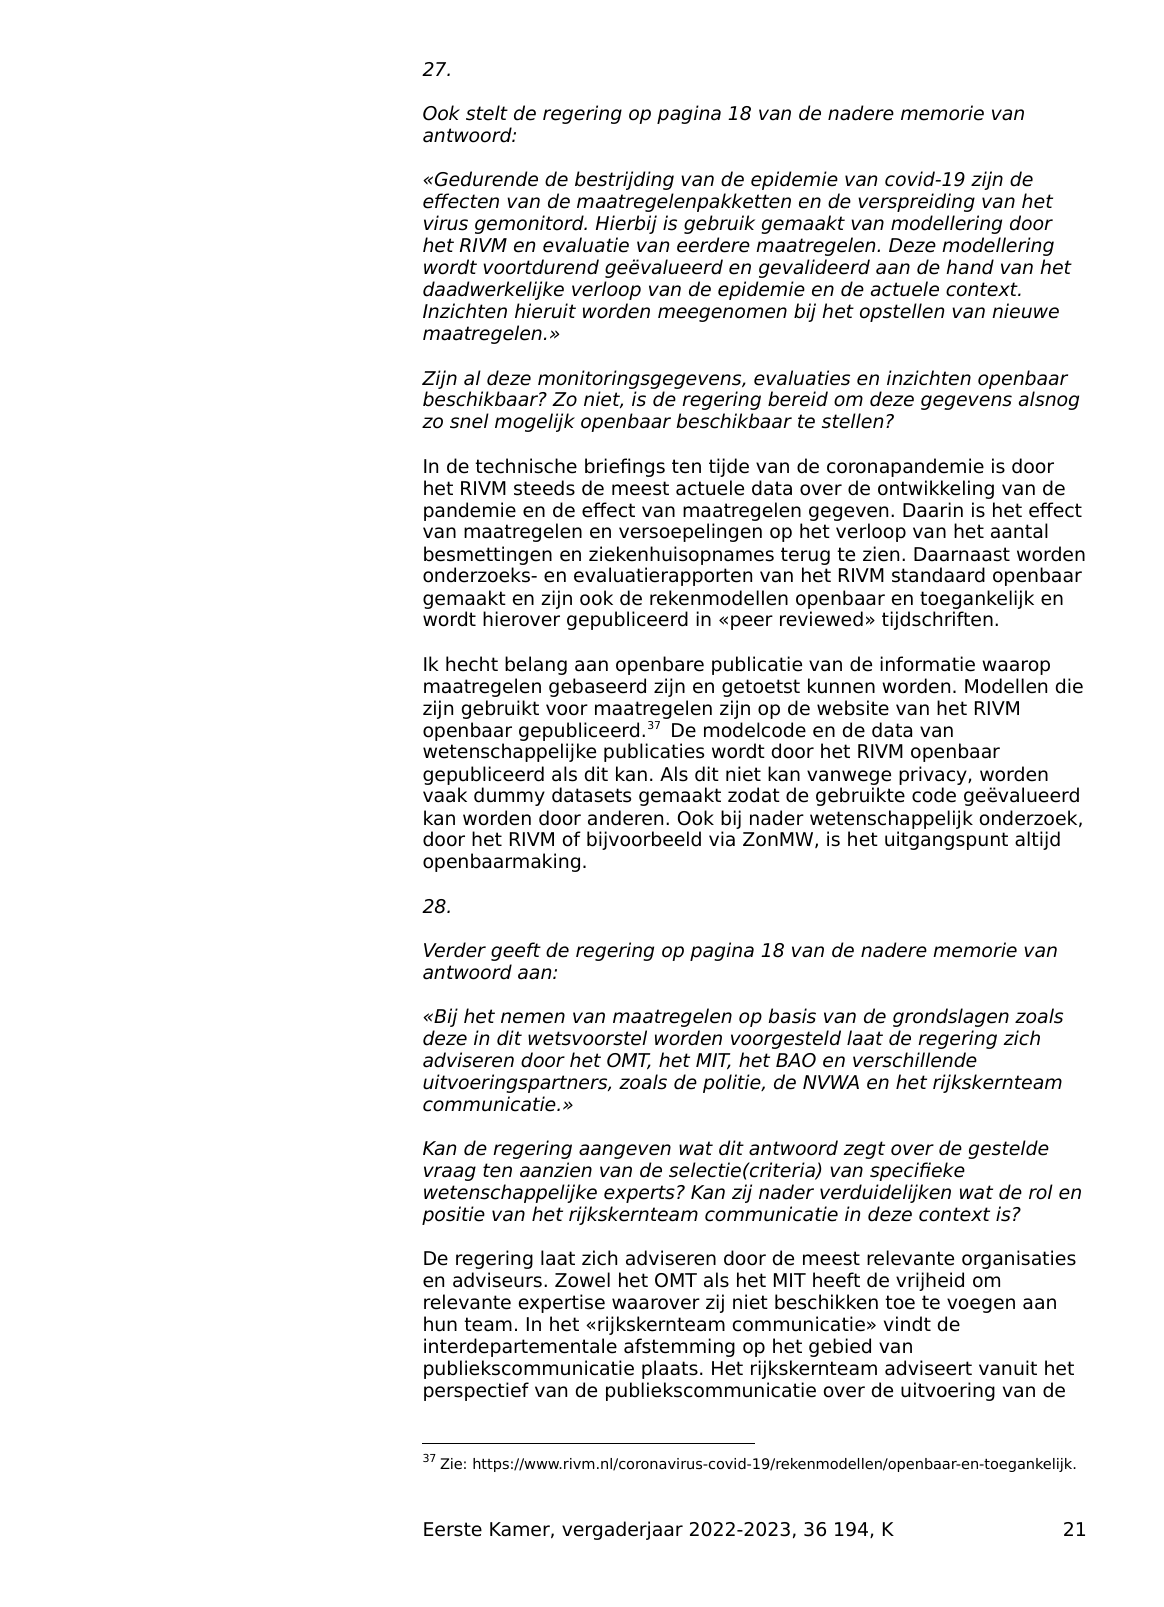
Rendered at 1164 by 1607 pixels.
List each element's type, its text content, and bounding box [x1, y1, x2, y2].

text De regering laat zich adviseren door de meest relevante organisaties en adviseurs. Zowel het OMT als het MIT heeft de vrijheid om relevante expertise waarover zij niet beschikken toe te voegen aan hun team. In het «rijkskernteam communicatie» vindt de interdepartementale afstemming op het gebied van publiekscommunicatie plaats. Het rijkskernteam adviseert vanuit het perspectief van de publiekscommunicatie over de uitvoering van de [422, 1248, 1087, 1402]
subtitle 28. [422, 896, 1087, 917]
text Zijn al deze monitoringsgegevens, evaluaties en inzichten openbaar beschikbaar? Zo niet, is de regering bereid om deze gegevens alsnog zo snel mogelijk openbaar beschikbaar te stellen? [422, 367, 1087, 433]
subtitle 27. [422, 59, 1087, 81]
text «Gedurende de bestrijding van de epidemie van covid-19 zijn de effecten van de maatregelenpakketten en de verspreiding van het virus gemonitord. Hierbij is gebruik gemaakt van modellering door het RIVM en evaluatie van eerdere maatregelen. Deze modellering wordt voortdurend geëvalueerd en gevalideerd aan de hand van het daadwerkelijke verloop van de epidemie en de actuele context. Inzichten hieruit worden meegenomen bij het opstellen van nieuwe maatregelen.» [422, 169, 1087, 345]
text In de technische briefings ten tijde van de coronapandemie is door het RIVM steeds de meest actuele data over de ontwikkeling van de pandemie en de effect van maatregelen gegeven. Daarin is het effect van maatregelen en versoepelingen op het verloop van het aantal besmettingen en ziekenhuisopnames terug te zien. Daarnaast worden onderzoeks- en evaluatierapporten van het RIVM standaard openbaar gemaakt en zijn ook de rekenmodellen openbaar en toegankelijk en wordt hierover gepubliceerd in «peer reviewed» tijdschriften. [422, 456, 1087, 631]
text «Bij het nemen van maatregelen op basis van de grondslagen zoals deze in dit wetsvoorstel worden voorgesteld laat de regering zich adviseren door het OMT, het MIT, het BAO en verschillende uitvoeringspartners, zoals de politie, de NVWA en het rijkskernteam communicatie.» [422, 1006, 1087, 1116]
text Verder geeft de regering op pagina 18 van de nadere memorie van antwoord aan: [422, 940, 1087, 984]
text Ik hecht belang aan openbare publicatie van de informatie waarop maatregelen gebaseerd zijn en getoetst kunnen worden. Modellen die zijn gebruikt voor maatregelen zijn op de website van het RIVM openbaar gepubliceerd. De modelcode en de data van wetenschappelijke publicaties wordt door het RIVM openbaar gepubliceerd als dit kan. Als dit niet kan vanwege privacy, worden vaak dummy datasets gemaakt zodat de gebruikte code geëvalueerd kan worden door anderen. Ook bij nader wetenschappelijk onderzoek, door het RIVM of bijvoorbeeld via ZonMW, is het uitgangspunt altijd openbaarmaking. [422, 653, 1087, 873]
text Ook stelt de regering op pagina 18 van de nadere memorie van antwoord: [422, 103, 1087, 147]
text Zie: https://www.rivm.nl/coronavirus-covid-19/rekenmodellen/openbaar-en-toegankelijk. [422, 1452, 1087, 1474]
text Kan de regering aangeven wat dit antwoord zegt over de gestelde vraag ten aanzien van de selectie(criteria) van specifieke wetenschappelijke experts? Kan zij nader verduidelijken wat de rol en positie van het rijkskernteam communicatie in deze context is? [422, 1138, 1087, 1226]
